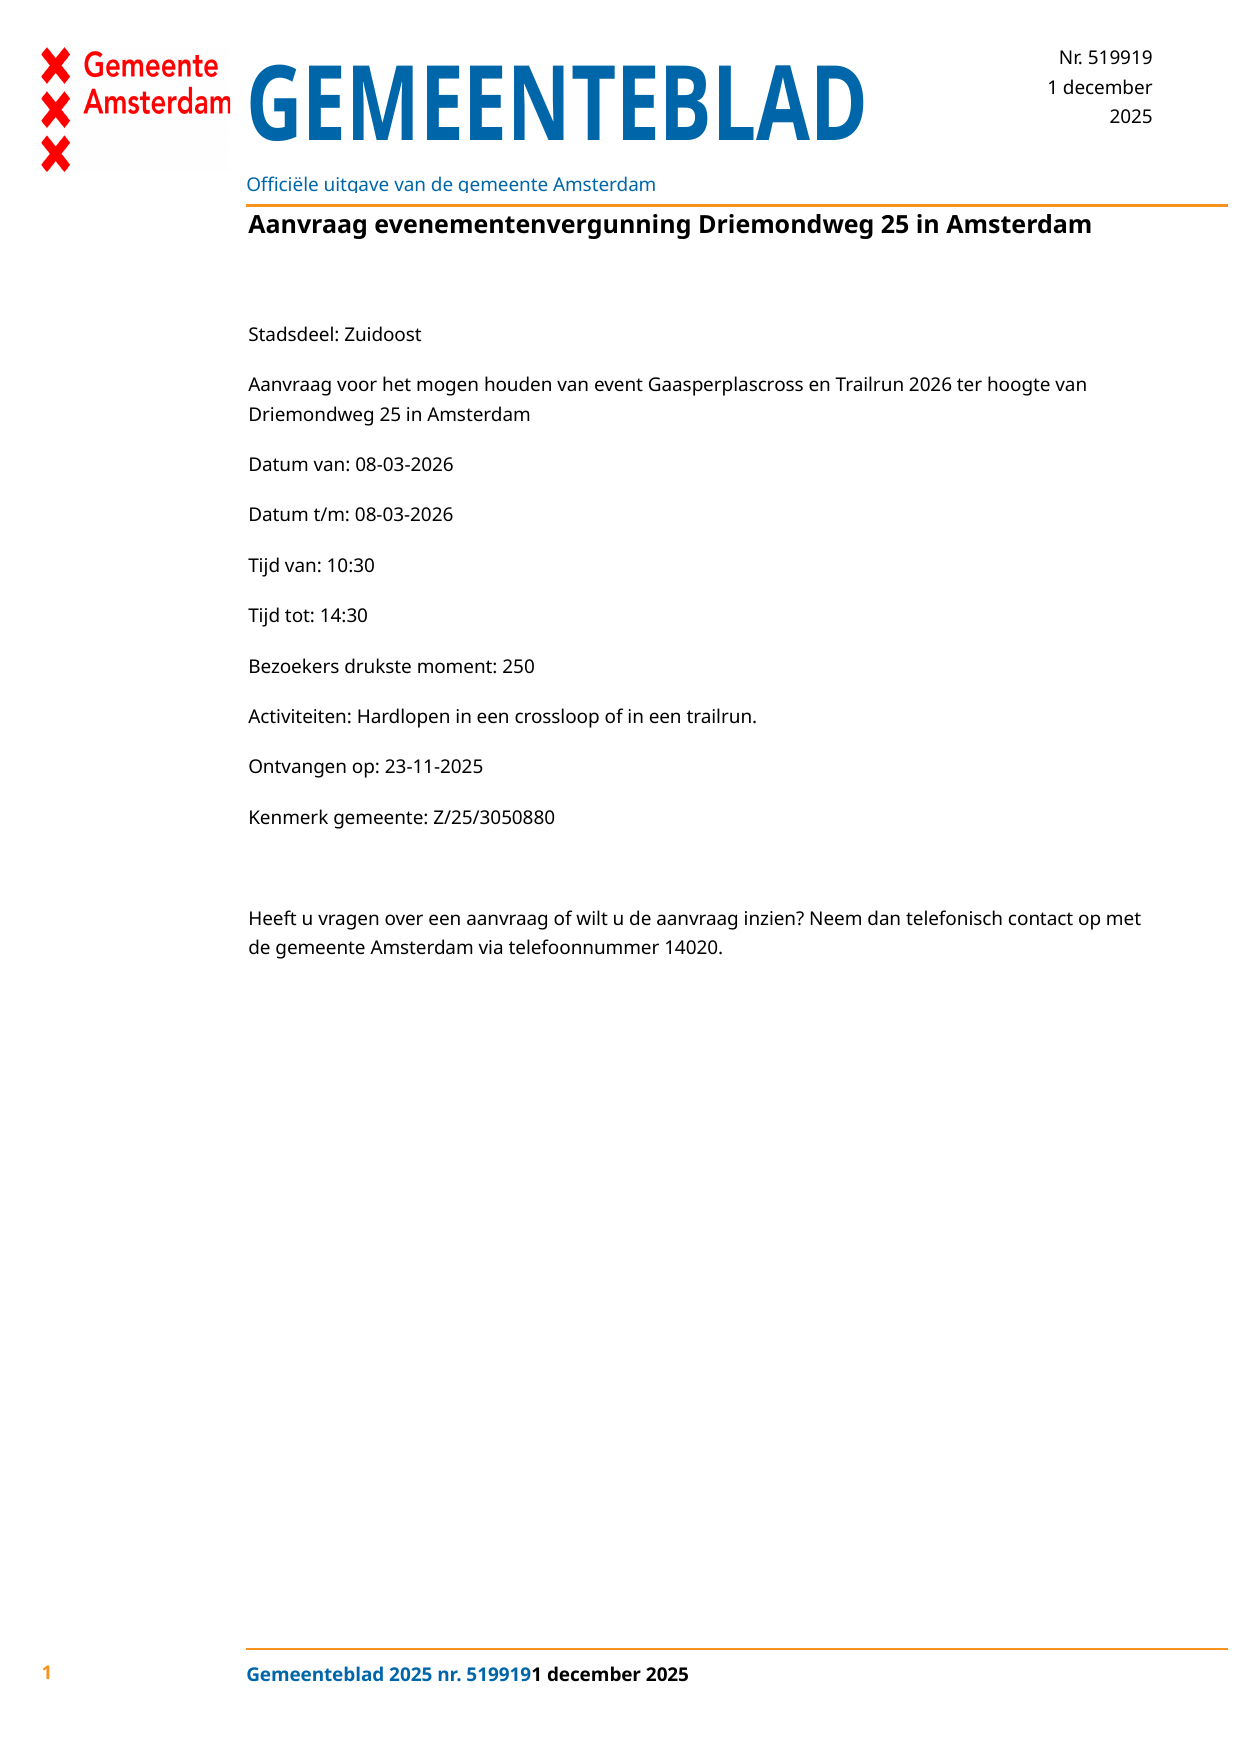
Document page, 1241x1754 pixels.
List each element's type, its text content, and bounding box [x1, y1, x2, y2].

text Heeft u vragen over een aanvraag of wilt u de aanvraag inzien? Neem dan telefonisch contact op met de gemeente Amsterdam via telefoonnummer 14020. [248, 905, 1152, 960]
text Aanvraag evenementenvergunning Driemondweg 25 in Amsterdam [248, 207, 1152, 241]
text Aanvraag voor het mogen houden van event Gaasperplascross en Trailrun 2026 ter hoogte van Driemondweg 25 in Amsterdam [248, 371, 1152, 426]
text Datum van: 08-03-2026 [248, 451, 1152, 477]
text Stadsdeel: Zuidoost [248, 321, 1152, 346]
text Kenmerk gemeente: Z/25/3050880 [248, 804, 1152, 830]
text Tijd tot: 14:30 [248, 602, 1152, 628]
picture [41, 47, 231, 172]
text Activiteiten: Hardlopen in een crossloop of in een trailrun. [248, 703, 1152, 729]
text Ontvangen op: 23-11-2025 [248, 754, 1152, 779]
text Datum t/m: 08-03-2026 [248, 502, 1152, 527]
text Tijd van: 10:30 [248, 552, 1152, 578]
text Bezoekers drukste moment: 250 [248, 653, 1152, 678]
